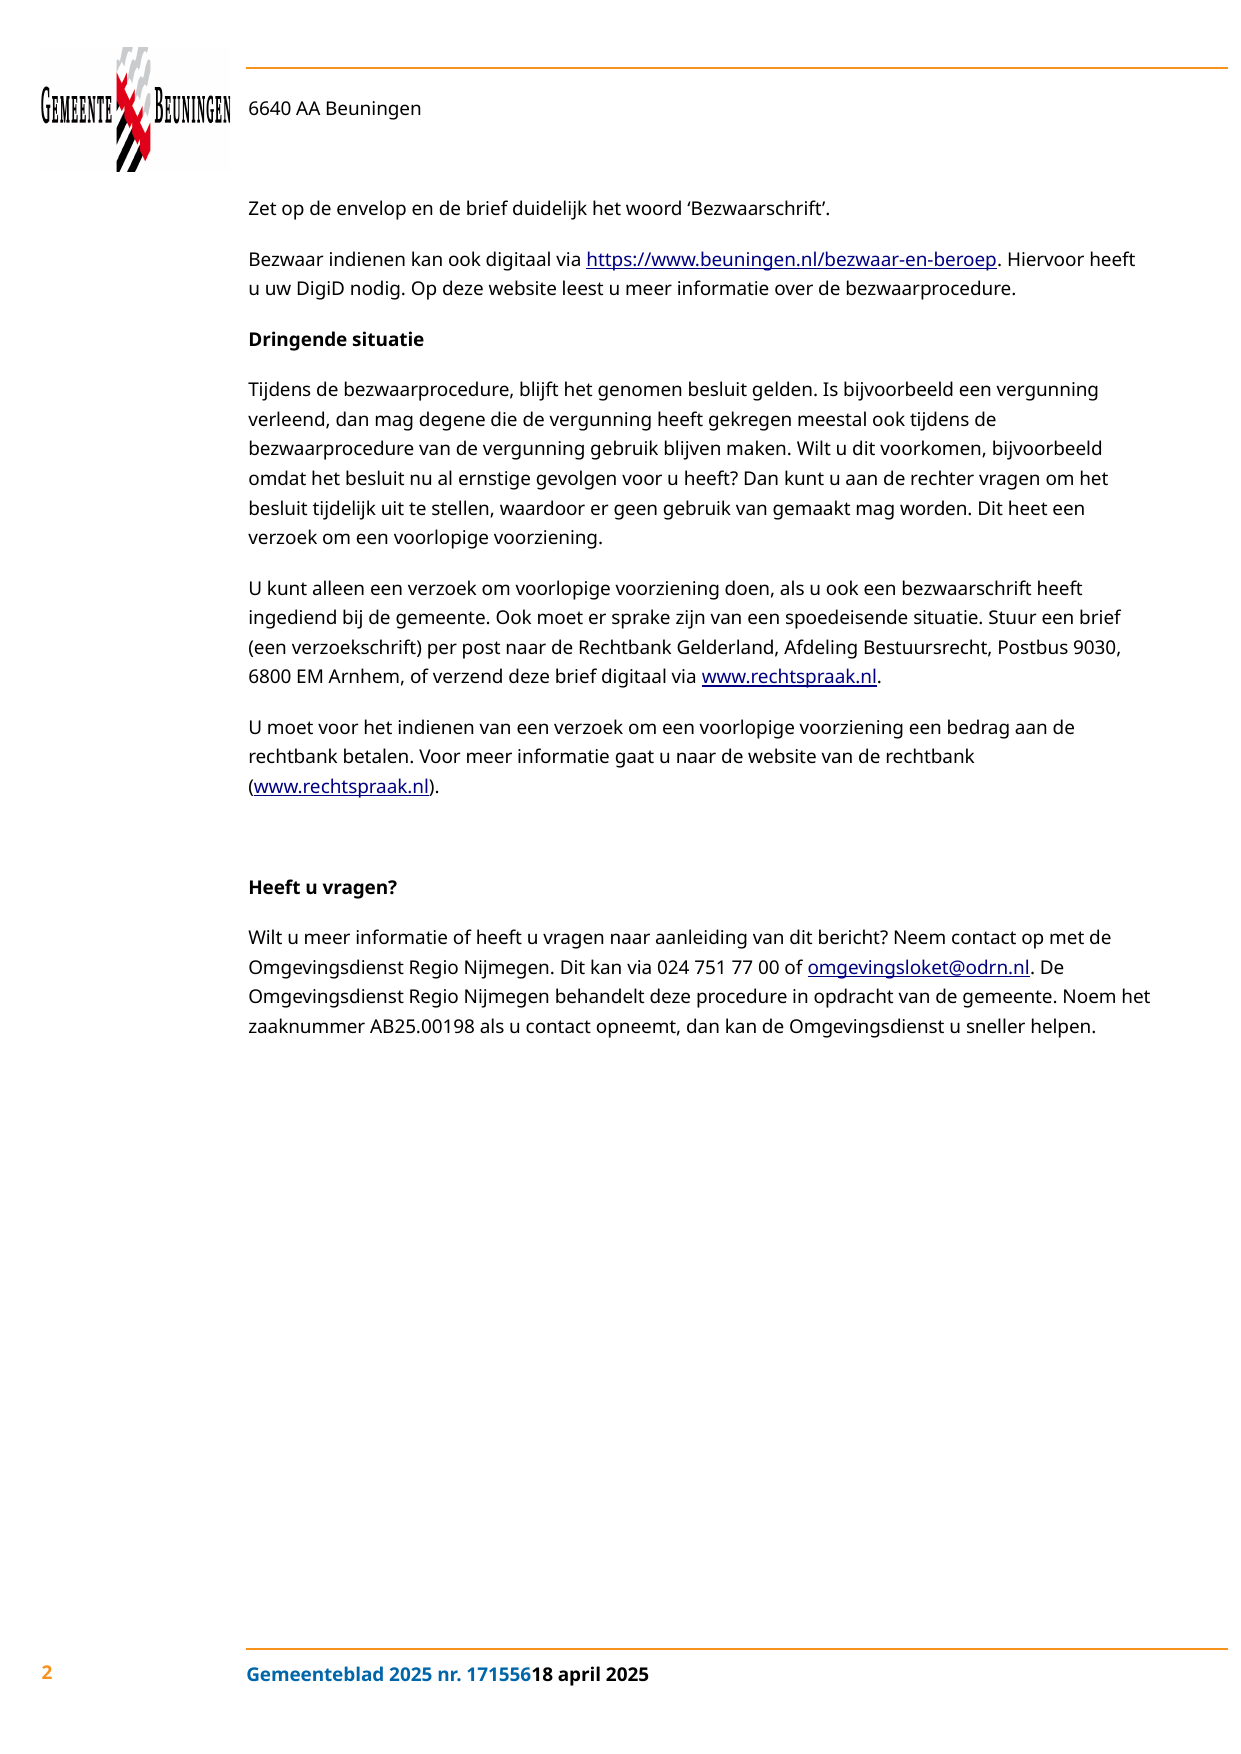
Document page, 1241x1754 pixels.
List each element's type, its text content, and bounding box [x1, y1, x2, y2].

picture [41, 47, 231, 172]
text Tijdens de bezwaarprocedure, blijft het genomen besluit gelden. Is bijvoorbeeld een vergunning verleend, dan mag degene die de vergunning heeft gekregen meestal ook tijdens de bezwaarprocedure van de vergunning gebruik blijven maken. Wilt u dit voorkomen, bijvoorbeeld omdat het besluit nu al ernstige gevolgen voor u heeft? Dan kunt u aan de rechter vragen om het besluit tijdelijk uit te stellen, waardoor er geen gebruik van gemaakt mag worden. Dit heet een verzoek om een voorlopige voorziening. [248, 376, 1152, 550]
text U moet voor het indienen van een verzoek om een voorlopige voorziening een bedrag aan de rechtbank betalen. Voor meer informatie gaat u naar de website van de rechtbank (www.rechtspraak.nl). [248, 714, 1152, 799]
text Zet op de envelop en de brief duidelijk het woord ‘Bezwaarschrift’. [248, 196, 1152, 221]
text Bezwaar indienen kan ook digitaal via https://www.beuningen.nl/bezwaar-en-beroep. Hiervoor heeft u uw DigiD nodig. Op deze website leest u meer informatie over de bezwaarprocedure. [248, 246, 1152, 301]
text U kunt alleen een verzoek om voorlopige voorziening doen, als u ook een bezwaarschrift heeft ingediend bij de gemeente. Ook moet er sprake zijn van een spoedeisende situatie. Stuur een brief (een verzoekschrift) per post naar de Rechtbank Gelderland, Afdeling Bestuursrecht, Postbus 9030, 6800 EM Arnhem, of verzend deze brief digitaal via www.rechtspraak.nl. [248, 575, 1152, 689]
text Dringende situatie [248, 326, 1152, 352]
text 6640 AA Beuningen [248, 95, 1152, 121]
text Wilt u meer informatie of heeft u vragen naar aanleiding van dit bericht? Neem contact op met de Omgevingsdienst Regio Nijmegen. Dit kan via 024 751 77 00 of omgevingsloket@odrn.nl. De Omgevingsdienst Regio Nijmegen behandelt deze procedure in opdracht van de gemeente. Noem het zaaknummer AB25.00198 als u contact opneemt, dan kan de Omgevingsdienst u sneller helpen. [248, 924, 1152, 1039]
text Heeft u vragen? [248, 874, 1152, 900]
